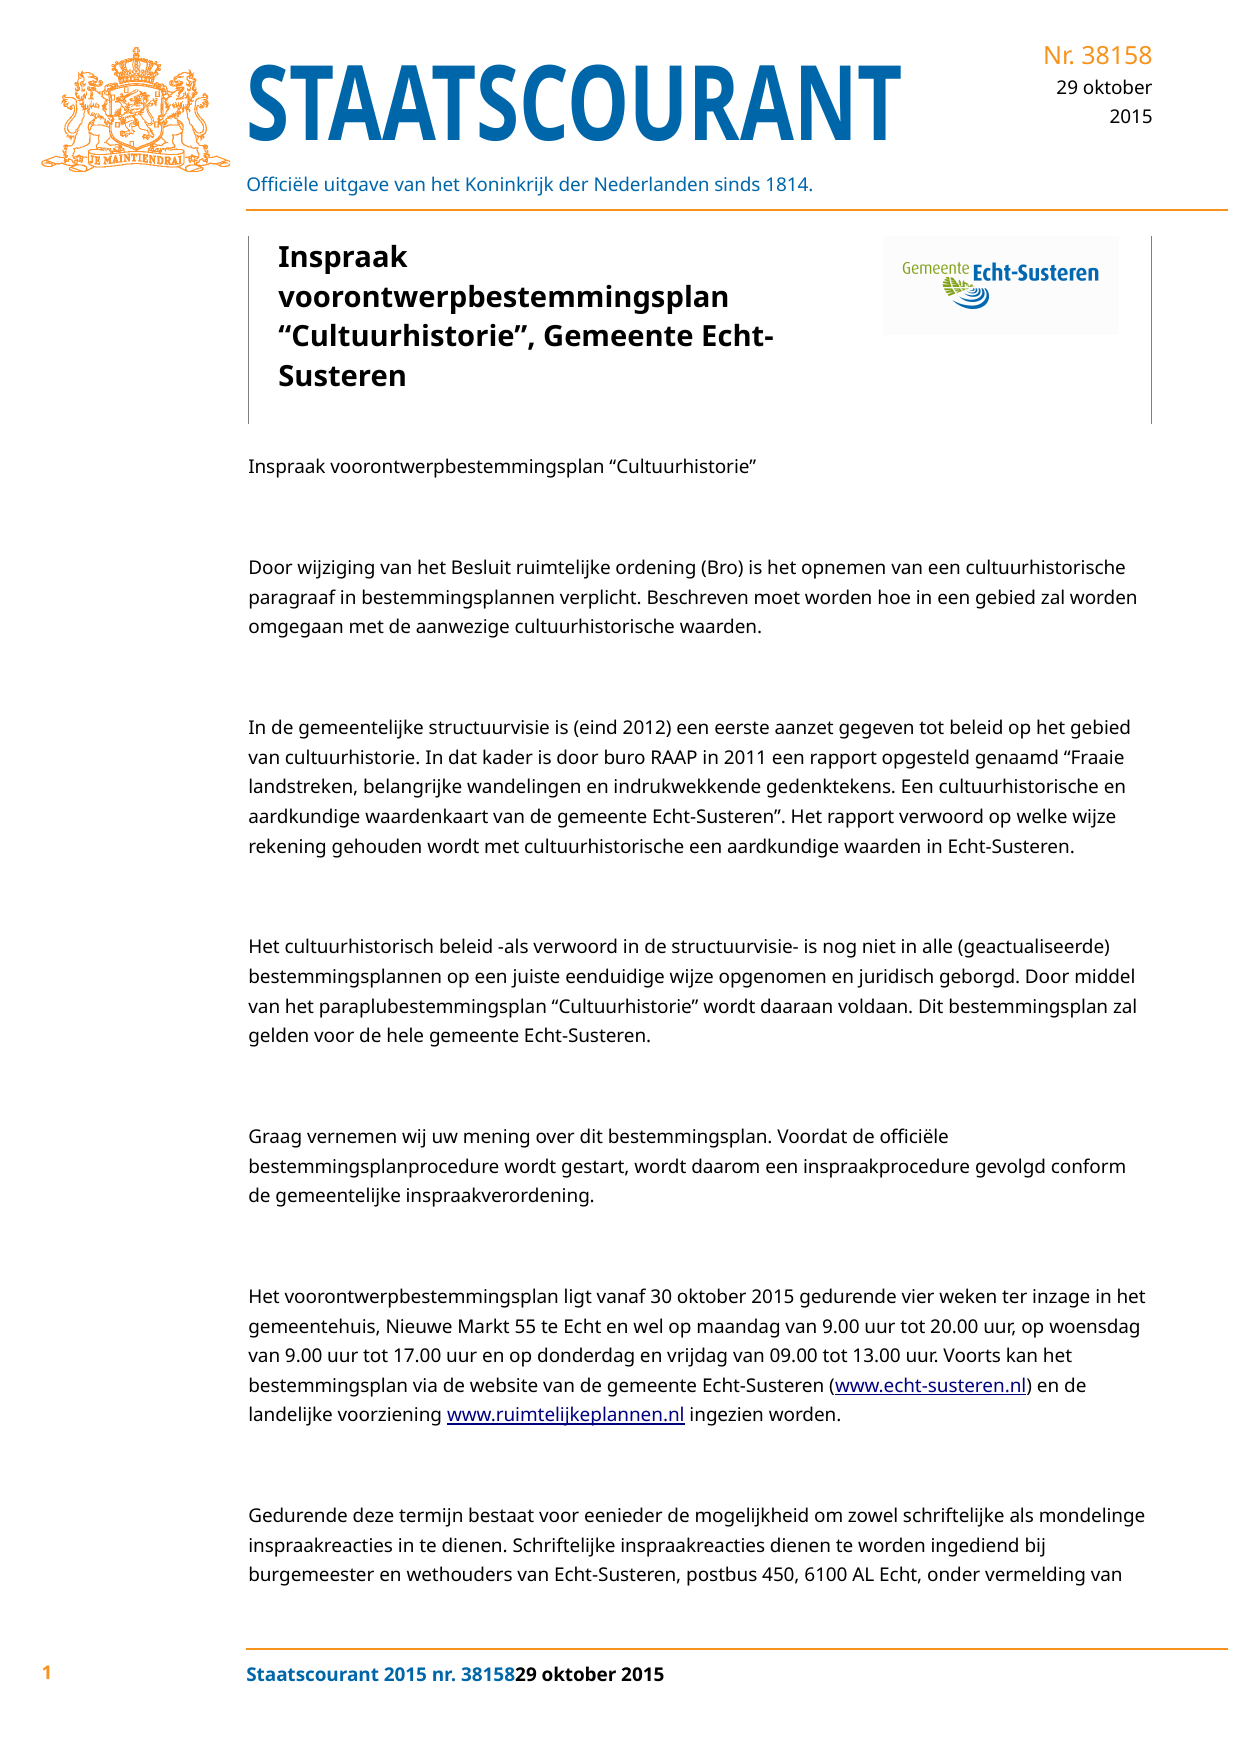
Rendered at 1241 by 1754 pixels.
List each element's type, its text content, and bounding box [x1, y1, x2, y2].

picture [41, 47, 231, 172]
table_header [850, 236, 1151, 424]
text Het voorontwerpbestemmingsplan ligt vanaf 30 oktober 2015 gedurende vier weken ter inzage in het gemeentehuis, Nieuwe Markt 55 te Echt en wel op maandag van 9.00 uur tot 20.00 uur, op woensdag van 9.00 uur tot 17.00 uur en op donderdag en vrijdag van 09.00 tot 13.00 uur. Voorts kan het bestemmingsplan via de website van de gemeente Echt-Susteren (www.echt-susteren.nl) en de landelijke voorziening www.ruimtelijkeplannen.nl ingezien worden. [248, 1283, 1152, 1427]
text Inspraak voorontwerpbestemmingsplan “Cultuurhistorie” [248, 454, 1152, 479]
picture [882, 236, 1119, 335]
text Graag vernemen wij uw mening over dit bestemmingsplan. Voordat de officiële bestemmingsplanprocedure wordt gestart, wordt daarom een inspraakprocedure gevolgd conform de gemeentelijke inspraakverordening. [248, 1123, 1152, 1208]
text Door wijziging van het Besluit ruimtelijke ordening (Bro) is het opnemen van een cultuurhistorische paragraaf in bestemmingsplannen verplicht. Beschreven moet worden hoe in een gebied zal worden omgegaan met de aanwezige cultuurhistorische waarden. [248, 554, 1152, 639]
text Het cultuurhistorisch beleid -als verwoord in de structuurvisie- is nog niet in alle (geactualiseerde) bestemmingsplannen op een juiste eenduidige wijze opgenomen en juridisch geborgd. Door middel van het paraplubestemmingsplan “Cultuurhistorie” wordt daaraan voldaan. Dit bestemmingsplan zal gelden voor de hele gemeente Echt-Susteren. [248, 934, 1152, 1048]
text Gedurende deze termijn bestaat voor eenieder de mogelijkheid om zowel schriftelijke als mondelinge inspraakreacties in te dienen. Schriftelijke inspraakreacties dienen te worden ingediend bij burgemeester en wethouders van Echt-Susteren, postbus 450, 6100 AL Echt, onder vermelding van [248, 1502, 1152, 1587]
text In de gemeentelijke structuurvisie is (eind 2012) een eerste aanzet gegeven tot beleid op het gebied van cultuurhistorie. In dat kader is door buro RAAP in 2011 een rapport opgesteld genaamd “Fraaie landstreken, belangrijke wandelingen en indrukwekkende gedenktekens. Een cultuurhistorische en aardkundige waardenkaart van de gemeente Echt-Susteren”. Het rapport verwoord op welke wijze rekening gehouden wordt met cultuurhistorische een aardkundige waarden in Echt-Susteren. [248, 714, 1152, 858]
table_header Inspraak voorontwerpbestemmingsplan “Cultuurhistorie”, Gemeente Echt-Susteren [249, 236, 850, 424]
